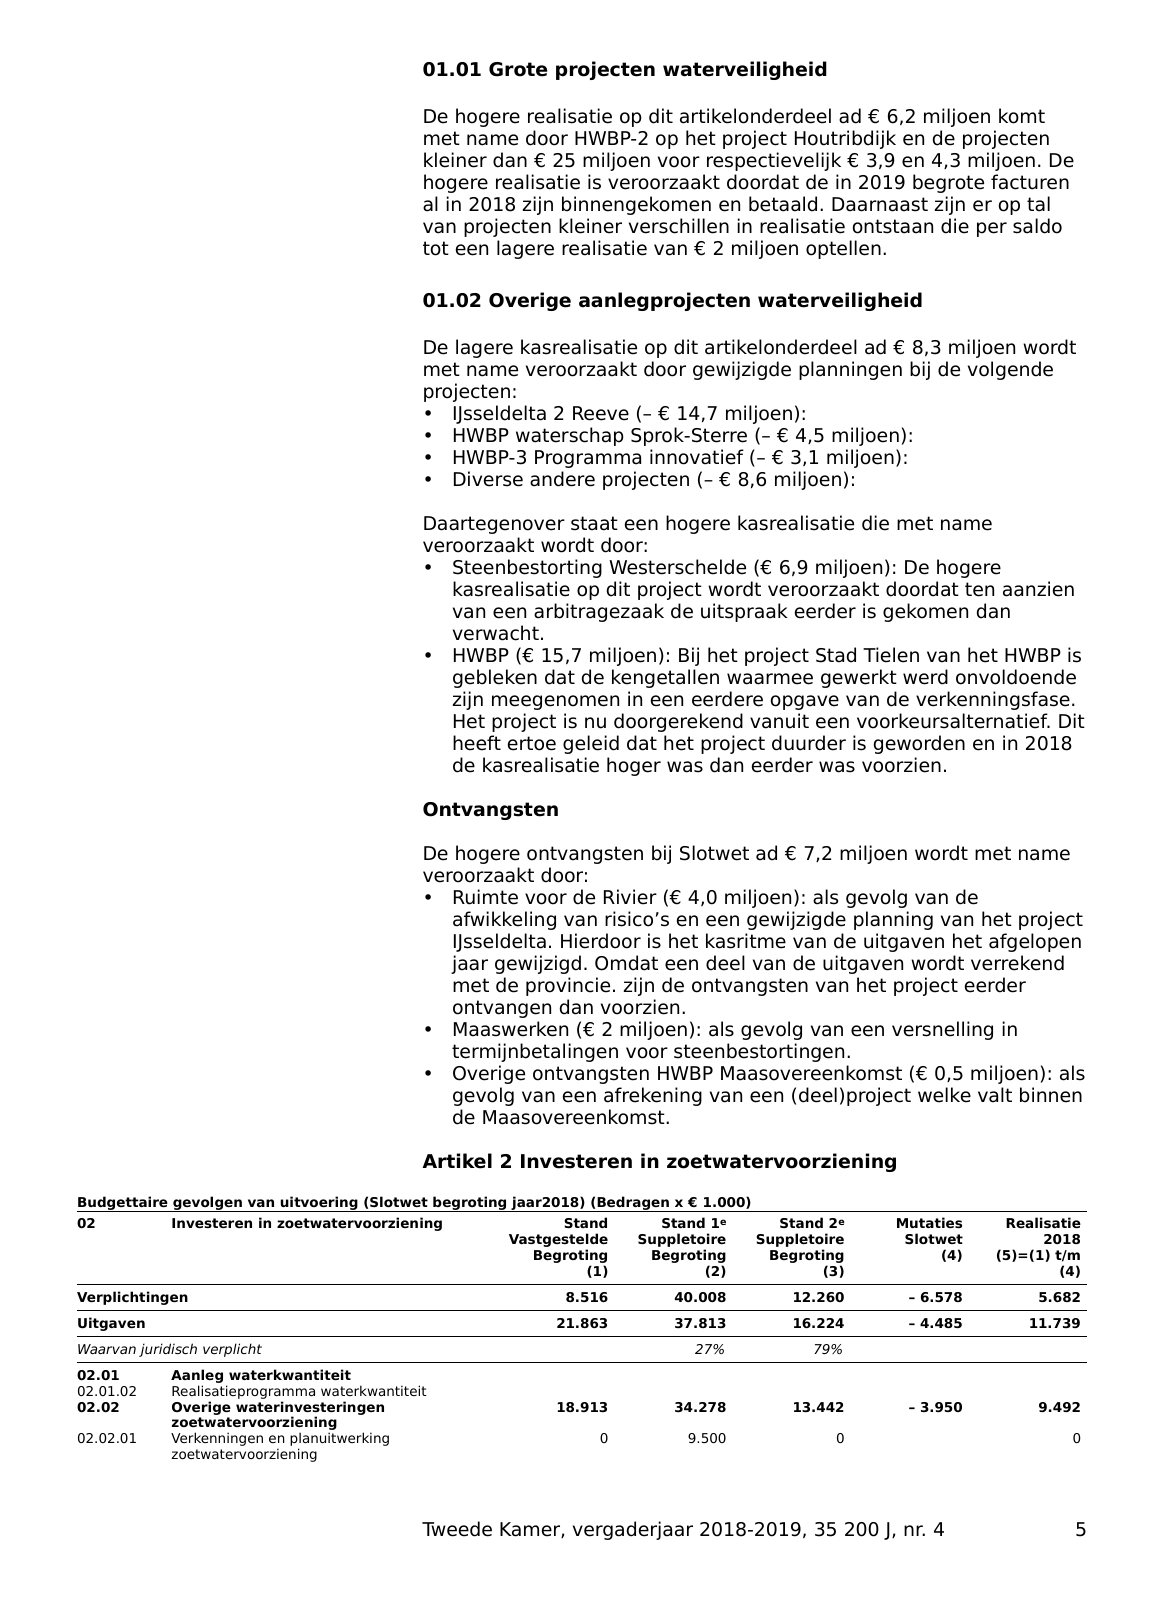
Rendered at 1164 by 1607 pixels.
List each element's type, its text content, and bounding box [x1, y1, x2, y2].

table_cell [614, 1384, 732, 1399]
table_cell – 3.950 [850, 1400, 968, 1431]
table_cell Realisatieprogramma waterkwantiteit [165, 1384, 496, 1399]
table_cell Stand Vastgestelde Begroting (1) [496, 1212, 614, 1284]
table_cell [732, 1363, 850, 1384]
text • Overige ontvangsten HWBP Maasovereenkomst (€ 0,5 miljoen): als gevolg van een afrekening van een (deel)project welke valt binnen de Maasovereenkomst. [422, 1063, 1087, 1129]
table_cell [850, 1431, 968, 1462]
table_cell 21.863 [496, 1311, 614, 1336]
table_cell [496, 1363, 614, 1384]
table_cell [850, 1337, 968, 1362]
table_cell 02.01 [77, 1363, 165, 1384]
table_cell Stand 2e Suppletoire Begroting (3) [732, 1212, 850, 1284]
table_cell [850, 1363, 968, 1384]
table_cell Investeren in zoetwatervoorziening [165, 1212, 496, 1284]
table_cell 18.913 [496, 1400, 614, 1431]
table_cell 37.813 [614, 1311, 732, 1336]
table_cell – 6.578 [850, 1285, 968, 1310]
table_cell [496, 1384, 614, 1399]
table_cell 8.516 [496, 1285, 614, 1310]
text • Diverse andere projecten (– € 8,6 miljoen): [422, 469, 1087, 491]
table_cell [969, 1337, 1087, 1362]
subtitle Ontvangsten [422, 799, 1087, 821]
table_cell Aanleg waterkwantiteit [165, 1363, 496, 1384]
text • HWBP-3 Programma innovatief (– € 3,1 miljoen): [422, 447, 1087, 469]
table_cell 0 [496, 1431, 614, 1462]
table_cell Realisatie 2018 (5)=(1) t/m (4) [969, 1212, 1087, 1284]
text • IJsseldelta 2 Reeve (– € 14,7 miljoen): [422, 403, 1087, 425]
text De lagere kasrealisatie op dit artikelonderdeel ad € 8,3 miljoen wordt met name veroorzaakt door gewijzigde planningen bij de volgende projecten: [422, 337, 1087, 403]
table_cell [732, 1384, 850, 1399]
table_cell 0 [732, 1431, 850, 1462]
table_cell 27% [614, 1337, 732, 1362]
subtitle 01.01 Grote projecten waterveiligheid [422, 59, 1087, 81]
subtitle Artikel 2 Investeren in zoetwatervoorziening [422, 1151, 1087, 1173]
table_cell 13.442 [732, 1400, 850, 1431]
table_cell Stand 1e Suppletoire Begroting (2) [614, 1212, 732, 1284]
table_cell [969, 1363, 1087, 1384]
table_cell – 4.485 [850, 1311, 968, 1336]
table_cell 34.278 [614, 1400, 732, 1431]
table_cell 40.008 [614, 1285, 732, 1310]
table_cell [850, 1384, 968, 1399]
text • Steenbestorting Westerschelde (€ 6,9 miljoen): De hogere kasrealisatie op dit project wordt veroorzaakt doordat ten aanzien van een arbitragezaak de uitspraak eerder is gekomen dan verwacht. [422, 557, 1087, 645]
table_cell 02 [77, 1212, 165, 1284]
table_cell 9.492 [969, 1400, 1087, 1431]
text De hogere ontvangsten bij Slotwet ad € 7,2 miljoen wordt met name veroorzaakt door: [422, 843, 1087, 887]
table_cell Waarvan juridisch verplicht [77, 1337, 496, 1362]
table_cell 02.02.01 [77, 1431, 165, 1462]
table_cell Overige waterinvesteringen zoetwatervoorziening [165, 1400, 496, 1431]
text • Maaswerken (€ 2 miljoen): als gevolg van een versnelling in termijnbetalingen voor steenbestortingen. [422, 1019, 1087, 1063]
table_cell 16.224 [732, 1311, 850, 1336]
text Daartegenover staat een hogere kasrealisatie die met name veroorzaakt wordt door: [422, 513, 1087, 557]
table_cell 5.682 [969, 1285, 1087, 1310]
table_header Budgettaire gevolgen van uitvoering (Slotwet begroting jaar2018) (Bedragen x € 1.000) [77, 1195, 1087, 1211]
text • HWBP waterschap Sprok-Sterre (– € 4,5 miljoen): [422, 425, 1087, 447]
table_cell 9.500 [614, 1431, 732, 1462]
table_cell [614, 1363, 732, 1384]
table_cell Mutaties Slotwet (4) [850, 1212, 968, 1284]
table_cell [496, 1337, 614, 1362]
text • HWBP (€ 15,7 miljoen): Bij het project Stad Tielen van het HWBP is gebleken dat de kengetallen waarmee gewerkt werd onvoldoende zijn meegenomen in een eerdere opgave van de verkenningsfase. Het project is nu doorgerekend vanuit een voorkeursalternatief. Dit heeft ertoe geleid dat het project duurder is geworden en in 2018 de kasrealisatie hoger was dan eerder was voorzien. [422, 645, 1087, 777]
text De hogere realisatie op dit artikelonderdeel ad € 6,2 miljoen komt met name door HWBP-2 op het project Houtribdijk en de projecten kleiner dan € 25 miljoen voor respectievelijk € 3,9 en 4,3 miljoen. De hogere realisatie is veroorzaakt doordat de in 2019 begrote facturen al in 2018 zijn binnengekomen en betaald. Daarnaast zijn er op tal van projecten kleiner verschillen in realisatie ontstaan die per saldo tot een lagere realisatie van € 2 miljoen optellen. [422, 106, 1087, 260]
table_cell 79% [732, 1337, 850, 1362]
table_cell 12.260 [732, 1285, 850, 1310]
text • Ruimte voor de Rivier (€ 4,0 miljoen): als gevolg van de afwikkeling van risico’s en een gewijzigde planning van het project IJsseldelta. Hierdoor is het kasritme van de uitgaven het afgelopen jaar gewijzigd. Omdat een deel van de uitgaven wordt verrekend met de provincie. zijn de ontvangsten van het project eerder ontvangen dan voorzien. [422, 887, 1087, 1019]
table_cell 02.02 [77, 1400, 165, 1431]
table_cell 0 [969, 1431, 1087, 1462]
table_cell Uitgaven [77, 1311, 496, 1336]
table_cell 02.01.02 [77, 1384, 165, 1399]
table_cell Verplichtingen [77, 1285, 496, 1310]
table_cell 11.739 [969, 1311, 1087, 1336]
table_cell [969, 1384, 1087, 1399]
subtitle 01.02 Overige aanlegprojecten waterveiligheid [422, 290, 1087, 312]
table_cell Verkenningen en planuitwerking zoetwatervoorziening [165, 1431, 496, 1462]
